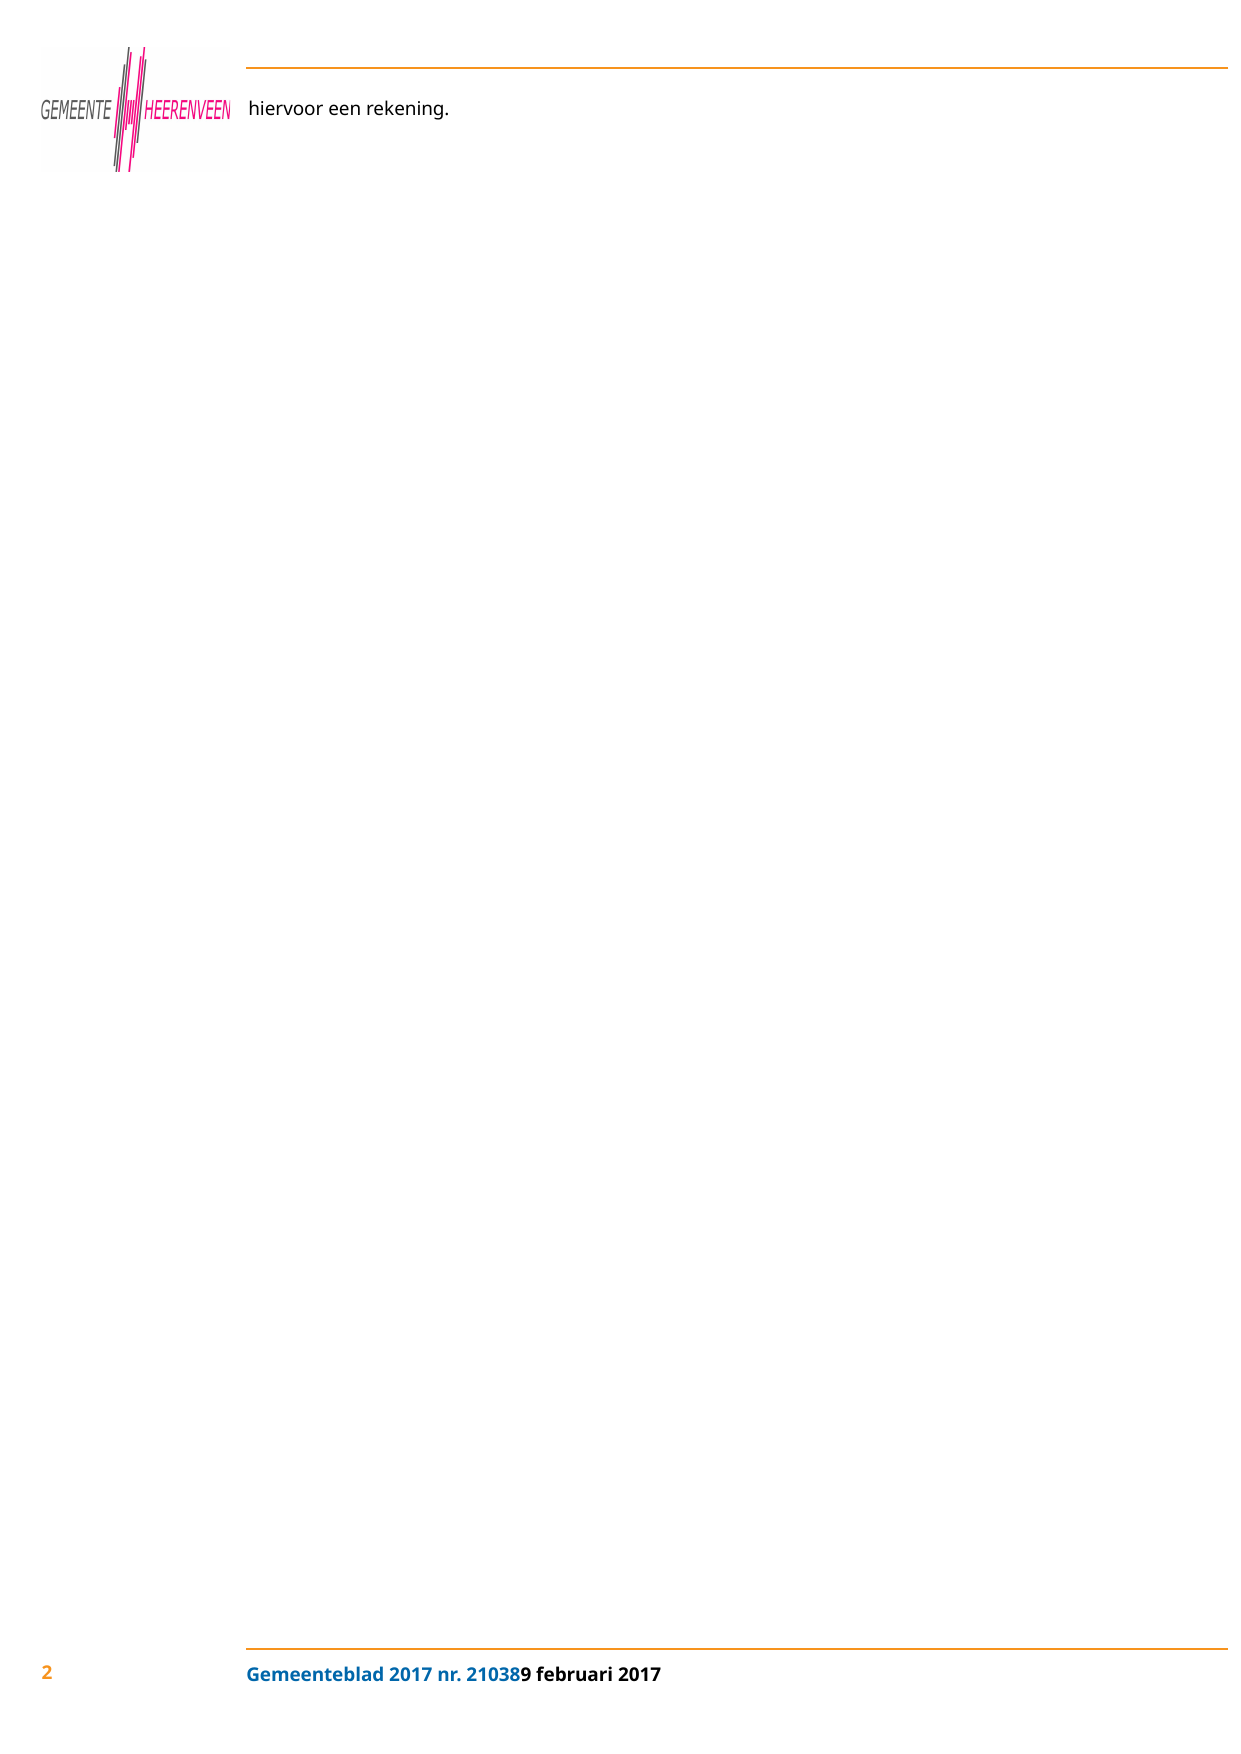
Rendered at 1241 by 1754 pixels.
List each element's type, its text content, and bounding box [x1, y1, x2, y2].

picture [41, 47, 231, 172]
text hiervoor een rekening. [248, 95, 1152, 121]
